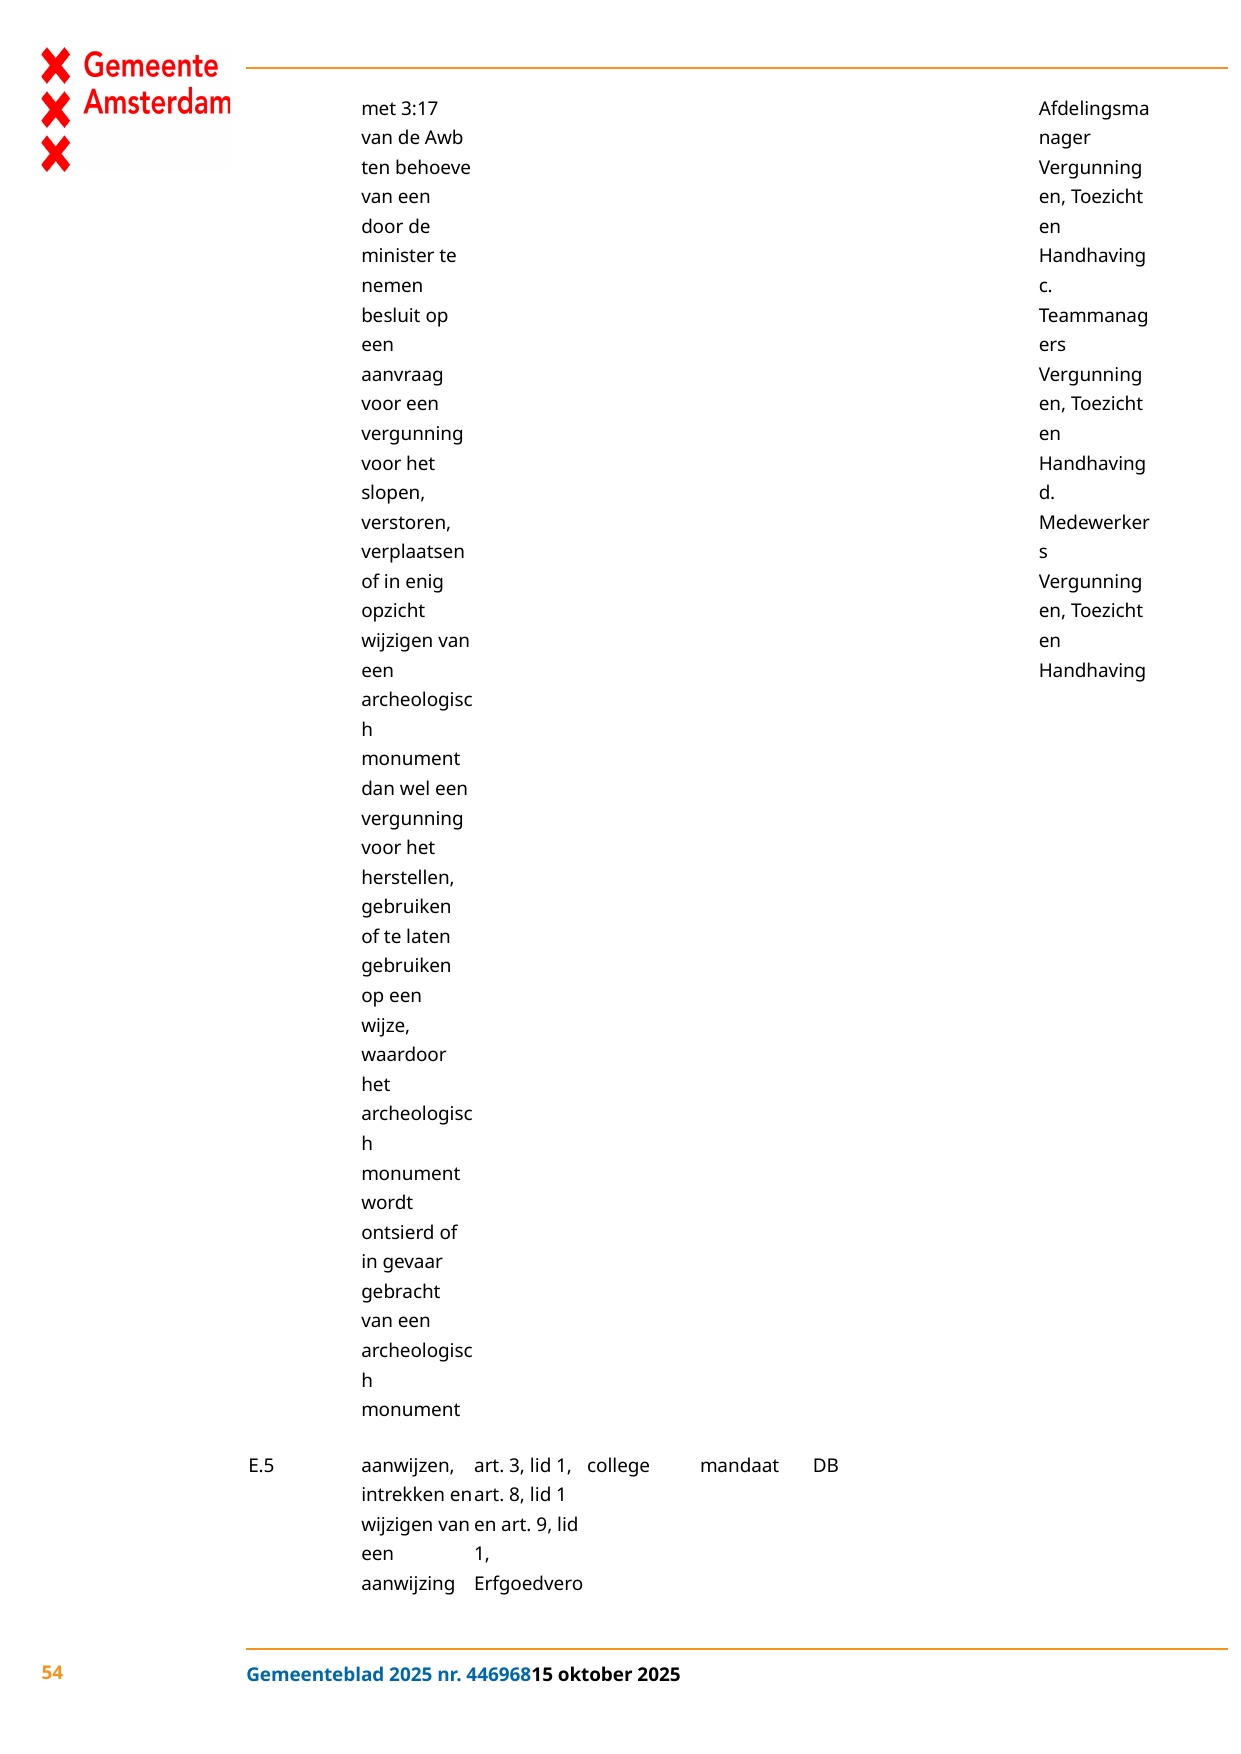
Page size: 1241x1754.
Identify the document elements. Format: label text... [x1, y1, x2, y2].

table_cell [587, 95, 700, 1422]
table_cell met 3:17 van de Awb ten behoeve van een door de minister te nemen besluit op een aanvraag voor een vergunning voor het slopen, verstoren, verplaatsen of in enig opzicht wijzigen van een archeologisch monument dan wel een vergunning voor het herstellen, gebruiken of te laten gebruiken op een wijze, waardoor het archeologisch monument wordt ontsierd of in gevaar gebracht van een archeologisch monument [361, 95, 474, 1422]
table_cell mandaat [700, 1422, 813, 1596]
table_cell art. 3, lid 1, art. 8, lid 1 en art. 9, lid 1, Erfgoedvero [474, 1422, 587, 1596]
table_cell [474, 95, 587, 1422]
table_cell [813, 95, 926, 1422]
table_cell [700, 95, 813, 1422]
table_cell [1039, 1422, 1152, 1596]
table_cell college [587, 1422, 700, 1596]
table_cell [926, 95, 1038, 1422]
table_cell E.5 [248, 1422, 361, 1596]
table_cell Afdelingsmanager Vergunningen, Toezicht en Handhaving c. Teammanagers Vergunningen, Toezicht en Handhaving d. Medewerkers Vergunningen, Toezicht en Handhaving [1039, 95, 1152, 1422]
table_cell aanwijzen, intrekken en wijzigen van een aanwijzing [361, 1422, 474, 1596]
table_cell DB [813, 1422, 926, 1596]
table_cell [926, 1422, 1038, 1596]
table_cell [248, 95, 361, 1422]
picture [41, 47, 231, 172]
